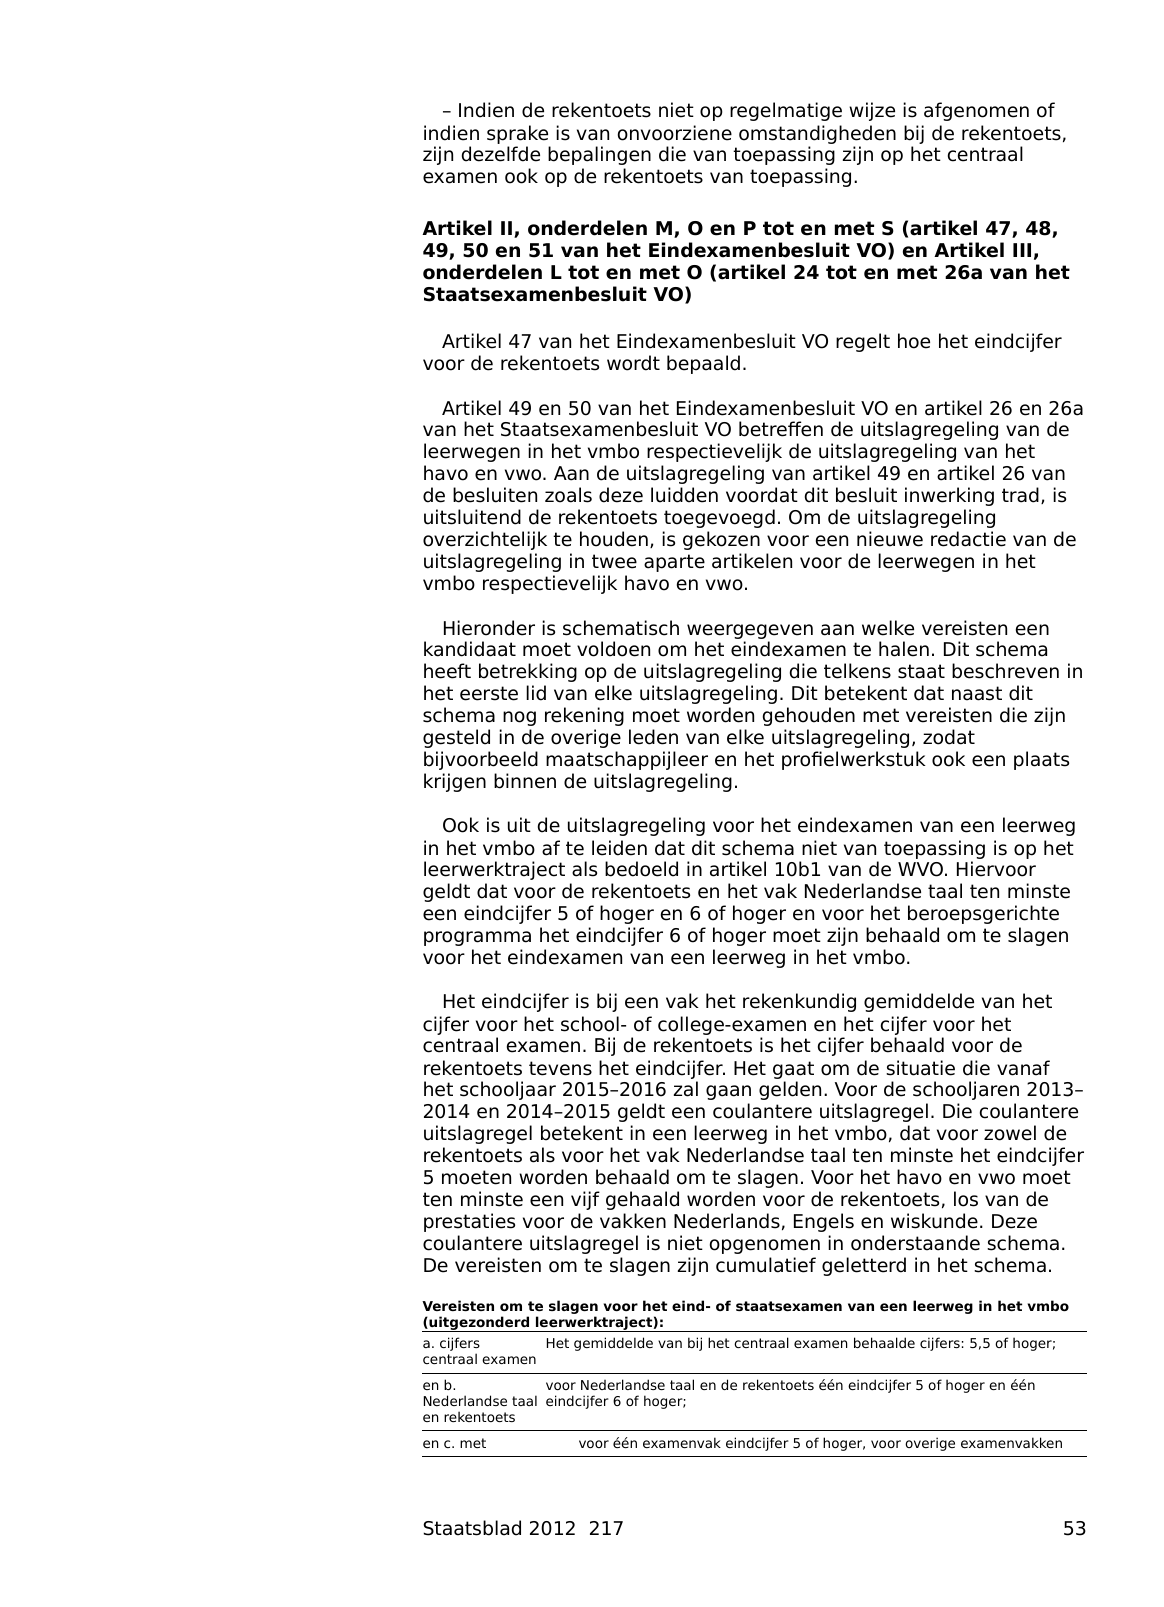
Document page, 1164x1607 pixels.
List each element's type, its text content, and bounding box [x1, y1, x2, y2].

table_header Vereisten om te slagen voor het eind- of staatsexamen van een leerweg in het vmbo (uitgezonderd leerwerktraject): [422, 1299, 1087, 1331]
text Hieronder is schematisch weergegeven aan welke vereisten een kandidaat moet voldoen om het eindexamen te halen. Dit schema heeft betrekking op de uitslagregeling die telkens staat beschreven in het eerste lid van elke uitslagregeling. Dit betekent dat naast dit schema nog rekening moet worden gehouden met vereisten die zijn gesteld in de overige leden van elke uitslagregeling, zodat bijvoorbeeld maatschappijleer en het profielwerkstuk ook een plaats krijgen binnen de uitslagregeling. [422, 617, 1087, 793]
text Artikel 47 van het Eindexamenbesluit VO regelt hoe het eindcijfer voor de rekentoets wordt bepaald. [422, 331, 1087, 375]
table_cell voor één examenvak eindcijfer 5 of hoger, voor overige examenvakken [572, 1431, 1087, 1456]
table_cell [540, 1431, 572, 1456]
text Het eindcijfer is bij een vak het rekenkundig gemiddelde van het cijfer voor het school- of college-examen en het cijfer voor het centraal examen. Bij de rekentoets is het cijfer behaald voor de rekentoets tevens het eindcijfer. Het gaat om de situatie die vanaf het schooljaar 2015–2016 zal gaan gelden. Voor de schooljaren 2013–2014 en 2014–2015 geldt een coulantere uitslagregel. Die coulantere uitslagregel betekent in een leerweg in het vmbo, dat voor zowel de rekentoets als voor het vak Nederlandse taal ten minste het eindcijfer 5 moeten worden behaald om te slagen. Voor het havo en vwo moet ten minste een vijf gehaald worden voor de rekentoets, los van de prestaties voor de vakken Nederlands, Engels en wiskunde. Deze coulantere uitslagregel is niet opgenomen in onderstaande schema. De vereisten om te slagen zijn cumulatief geletterd in het schema. [422, 991, 1087, 1277]
table_cell en c. met [422, 1431, 539, 1456]
table_cell a. cijfers centraal examen [422, 1332, 539, 1372]
subtitle Artikel II, onderdelen M, O en P tot en met S (artikel 47, 48, 49, 50 en 51 van het Eindexamenbesluit VO) en Artikel III, onderdelen L tot en met O (artikel 24 tot en met 26a van het Staatsexamenbesluit VO) [422, 218, 1087, 306]
text – Indien de rekentoets niet op regelmatige wijze is afgenomen of indien sprake is van onvoorziene omstandigheden bij de rekentoets, zijn dezelfde bepalingen die van toepassing zijn op het centraal examen ook op de rekentoets van toepassing. [422, 100, 1087, 188]
table_cell en b. Nederlandse taal en rekentoets [422, 1374, 539, 1430]
table_cell voor Nederlandse taal en de rekentoets één eindcijfer 5 of hoger en één eindcijfer 6 of hoger; [540, 1374, 1087, 1430]
text Artikel 49 en 50 van het Eindexamenbesluit VO en artikel 26 en 26a van het Staatsexamenbesluit VO betreffen de uitslagregeling van de leerwegen in het vmbo respectievelijk de uitslagregeling van het havo en vwo. Aan de uitslagregeling van artikel 49 en artikel 26 van de besluiten zoals deze luidden voordat dit besluit inwerking trad, is uitsluitend de rekentoets toegevoegd. Om de uitslagregeling overzichtelijk te houden, is gekozen voor een nieuwe redactie van de uitslagregeling in twee aparte artikelen voor de leerwegen in het vmbo respectievelijk havo en vwo. [422, 397, 1087, 595]
table_cell Het gemiddelde van bij het centraal examen behaalde cijfers: 5,5 of hoger; [540, 1332, 1087, 1372]
text Ook is uit de uitslagregeling voor het eindexamen van een leerweg in het vmbo af te leiden dat dit schema niet van toepassing is op het leerwerktraject als bedoeld in artikel 10b1 van de WVO. Hiervoor geldt dat voor de rekentoets en het vak Nederlandse taal ten minste een eindcijfer 5 of hoger en 6 of hoger en voor het beroepsgerichte programma het eindcijfer 6 of hoger moet zijn behaald om te slagen voor het eindexamen van een leerweg in het vmbo. [422, 815, 1087, 969]
